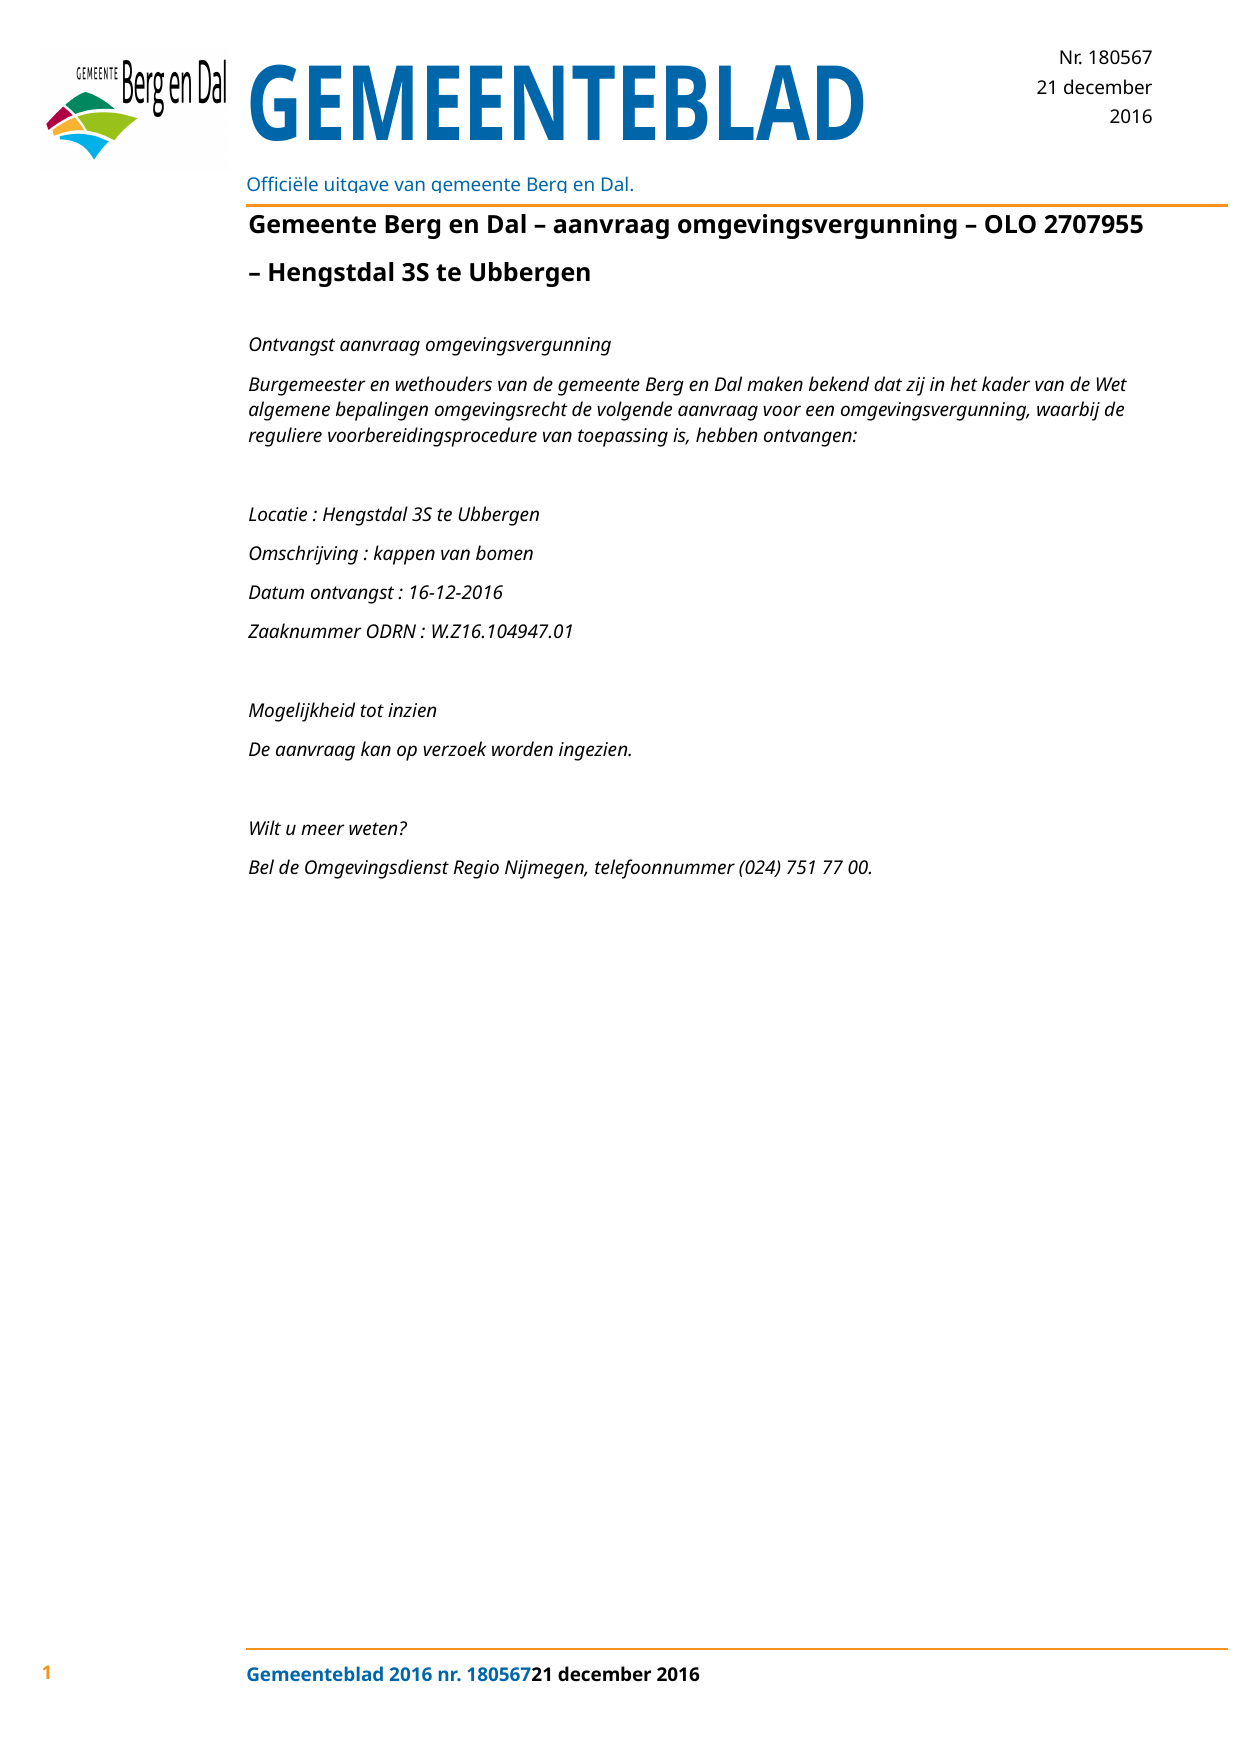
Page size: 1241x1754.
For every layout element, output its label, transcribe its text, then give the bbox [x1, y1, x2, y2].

text Bel de Omgevingsdienst Regio Nijmegen, telefoonnummer (024) 751 77 00. [248, 854, 1152, 880]
text Zaaknummer ODRN : W.Z16.104947.01 [248, 618, 1152, 644]
text Datum ontvangst : 16-12-2016 [248, 579, 1152, 605]
picture [41, 47, 231, 172]
text De aanvraag kan op verzoek worden ingezien. [248, 736, 1152, 762]
text Burgemeester en wethouders van de gemeente Berg en Dal maken bekend dat zij in het kader van de Wet algemene bepalingen omgevingsrecht de volgende aanvraag voor een omgevingsvergunning, waarbij de reguliere voorbereidingsprocedure van toepassing is, hebben ontvangen: [248, 371, 1152, 448]
text Gemeente Berg en Dal – aanvraag omgevingsvergunning – OLO 2707955 – Hengstdal 3S te Ubbergen [248, 207, 1152, 288]
text Mogelijkheid tot inzien [248, 697, 1152, 723]
text Omschrijving : kappen van bomen [248, 540, 1152, 566]
text Wilt u meer weten? [248, 815, 1152, 841]
text Ontvangst aanvraag omgevingsvergunning [248, 331, 1152, 357]
text Locatie : Hengstdal 3S te Ubbergen [248, 501, 1152, 526]
